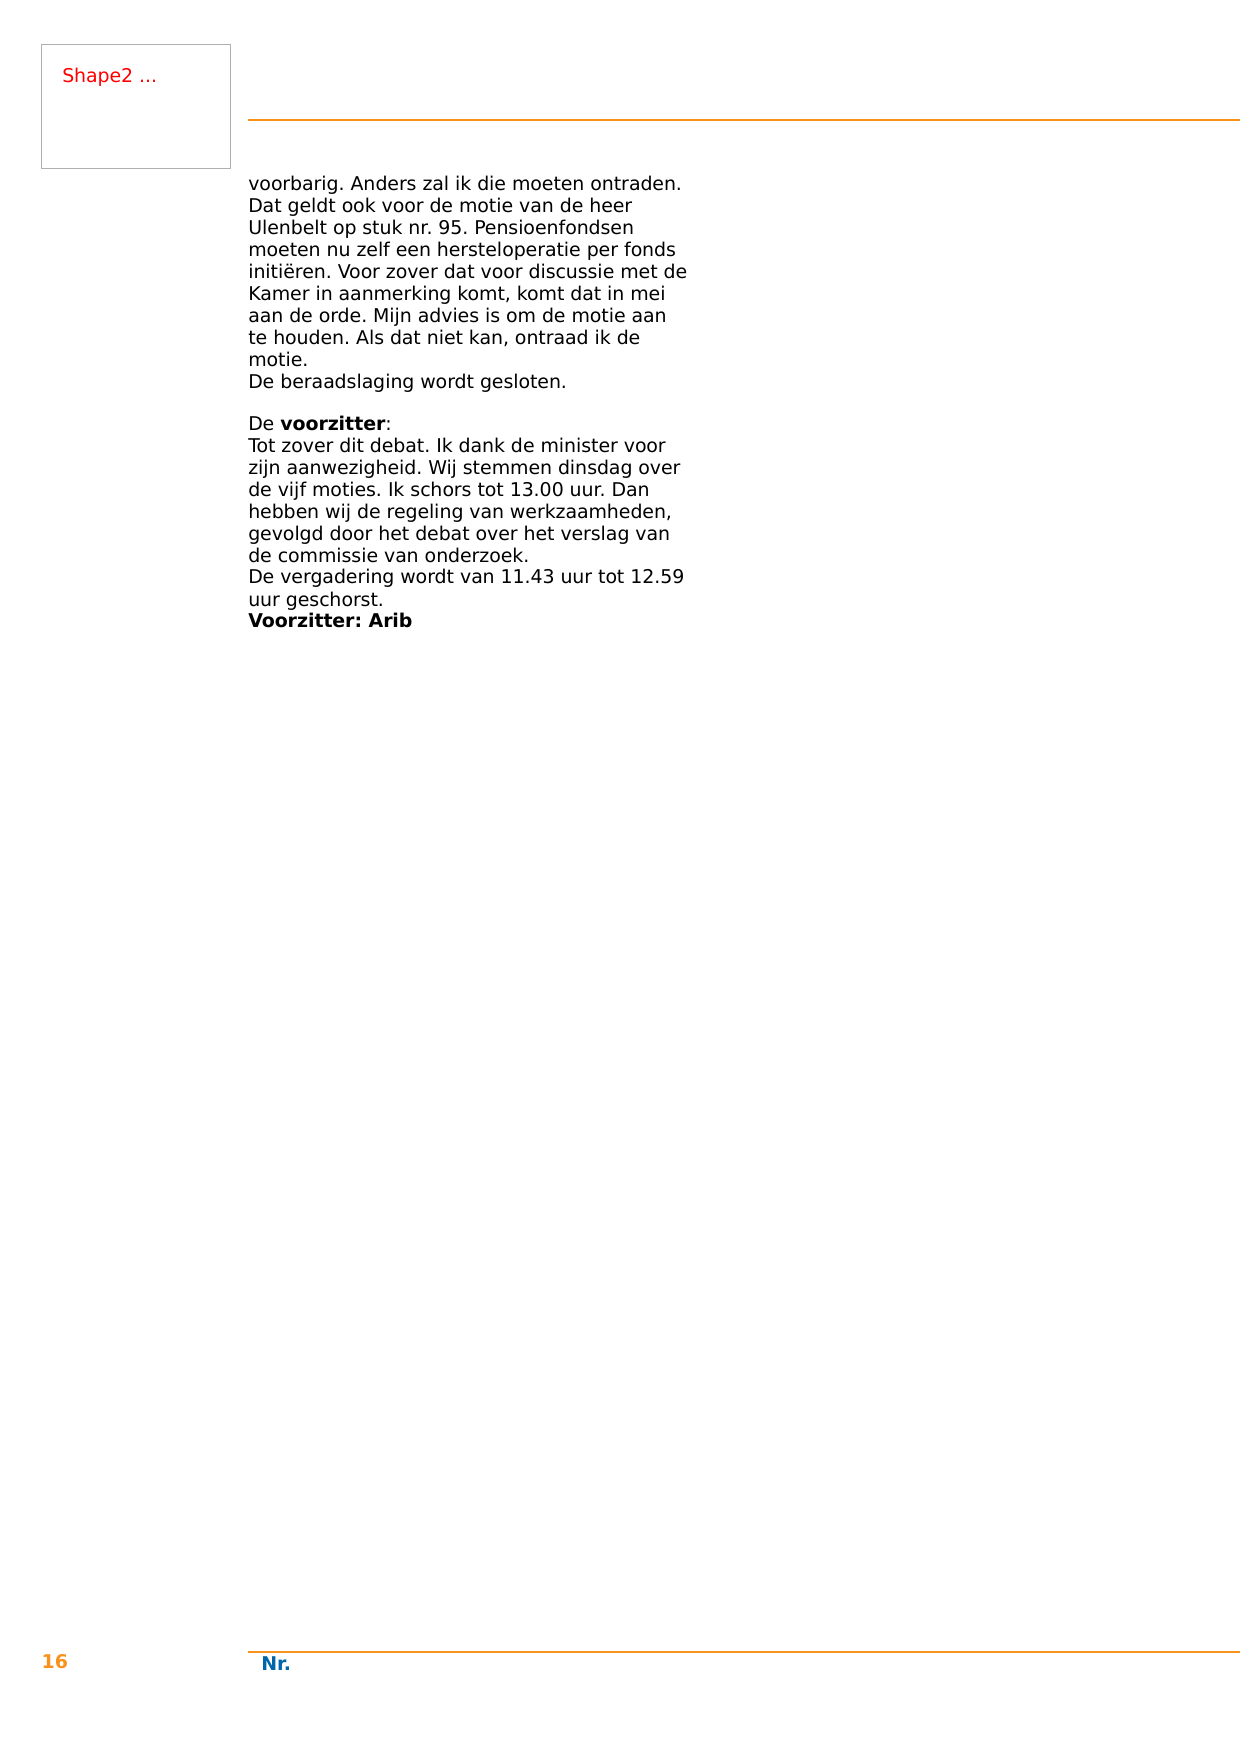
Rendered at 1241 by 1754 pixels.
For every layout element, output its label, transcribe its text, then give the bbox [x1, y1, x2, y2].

text Voorzitter: Arib [248, 610, 691, 632]
text De voorzitter: [248, 413, 691, 434]
text Dat geldt ook voor de motie van de heer Ulenbelt op stuk nr. 95. Pensioenfondsen moeten nu zelf een hersteloperatie per fonds initiëren. Voor zover dat voor discussie met de Kamer in aanmerking komt, komt dat in mei aan de orde. Mijn advies is om de motie aan te houden. Als dat niet kan, ontraad ik de motie. [248, 195, 691, 371]
text De vergadering wordt van 11.43 uur tot 12.59 uur geschorst. [248, 566, 691, 610]
text De beraadslaging wordt gesloten. [248, 371, 691, 393]
text voorbarig. Anders zal ik die moeten ontraden. [248, 173, 691, 195]
text Tot zover dit debat. Ik dank de minister voor zijn aanwezigheid. Wij stemmen dinsdag over de vijf moties. Ik schors tot 13.00 uur. Dan hebben wij de regeling van werkzaamheden, gevolgd door het debat over het verslag van de commissie van onderzoek. [248, 434, 691, 566]
